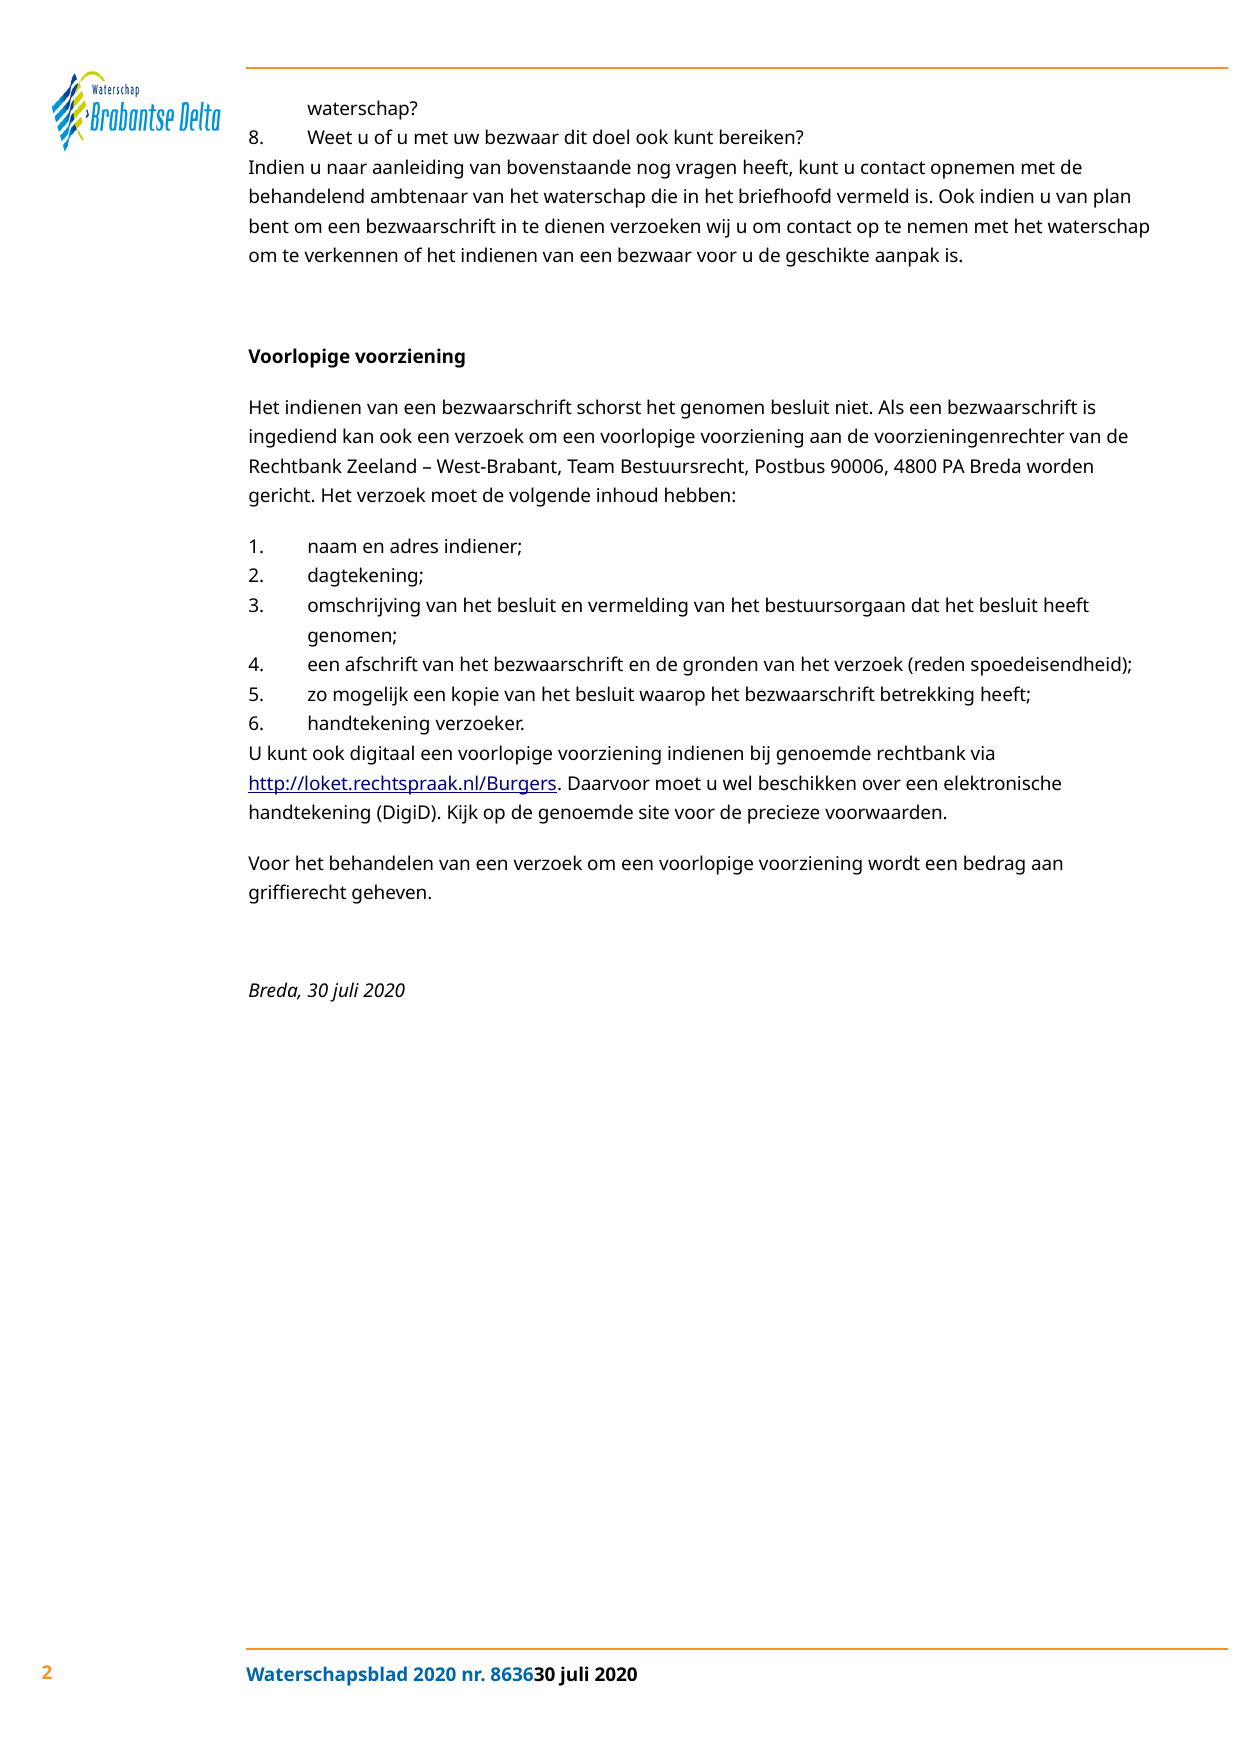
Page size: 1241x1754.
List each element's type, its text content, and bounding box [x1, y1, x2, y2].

list naam en adres indiener; [248, 533, 1152, 559]
list Weet u of u met uw bezwaar dit doel ook kunt bereiken? [248, 124, 1152, 150]
list zo mogelijk een kopie van het besluit waarop het bezwaarschrift betrekking heeft; [248, 681, 1152, 707]
picture [41, 47, 231, 172]
list waterschap? [248, 95, 1152, 121]
list handtekening verzoeker. [248, 711, 1152, 736]
text Het indienen van een bezwaarschrift schorst het genomen besluit niet. Als een bezwaarschrift is ingediend kan ook een verzoek om een voorlopige voorziening aan de voorzieningenrechter van de Rechtbank Zeeland – West-Brabant, Team Bestuursrecht, Postbus 90006, 4800 PA Breda worden gericht. Het verzoek moet de volgende inhoud hebben: [248, 394, 1152, 508]
text Voorlopige voorziening [248, 343, 1152, 369]
text Breda, 30 juli 2020 [248, 978, 1152, 1003]
text U kunt ook digitaal een voorlopige voorziening indienen bij genoemde rechtbank via http://loket.rechtspraak.nl/Burgers. Daarvoor moet u wel beschikken over een elektronische handtekening (DigiD). Kijk op de genoemde site voor de precieze voorwaarden. [248, 740, 1152, 825]
list omschrijving van het besluit en vermelding van het bestuursorgaan dat het besluit heeft genomen; [248, 592, 1152, 648]
text Voor het behandelen van een verzoek om een voorlopige voorziening wordt een bedrag aan griffierecht geheven. [248, 850, 1152, 905]
text Indien u naar aanleiding van bovenstaande nog vragen heeft, kunt u contact opnemen met de behandelend ambtenaar van het waterschap die in het briefhoofd vermeld is. Ook indien u van plan bent om een bezwaarschrift in te dienen verzoeken wij u om contact op te nemen met het waterschap om te verkennen of het indienen van een bezwaar voor u de geschikte aanpak is. [248, 154, 1152, 268]
list een afschrift van het bezwaarschrift en de gronden van het verzoek (reden spoedeisendheid); [248, 651, 1152, 677]
list dagtekening; [248, 563, 1152, 588]
